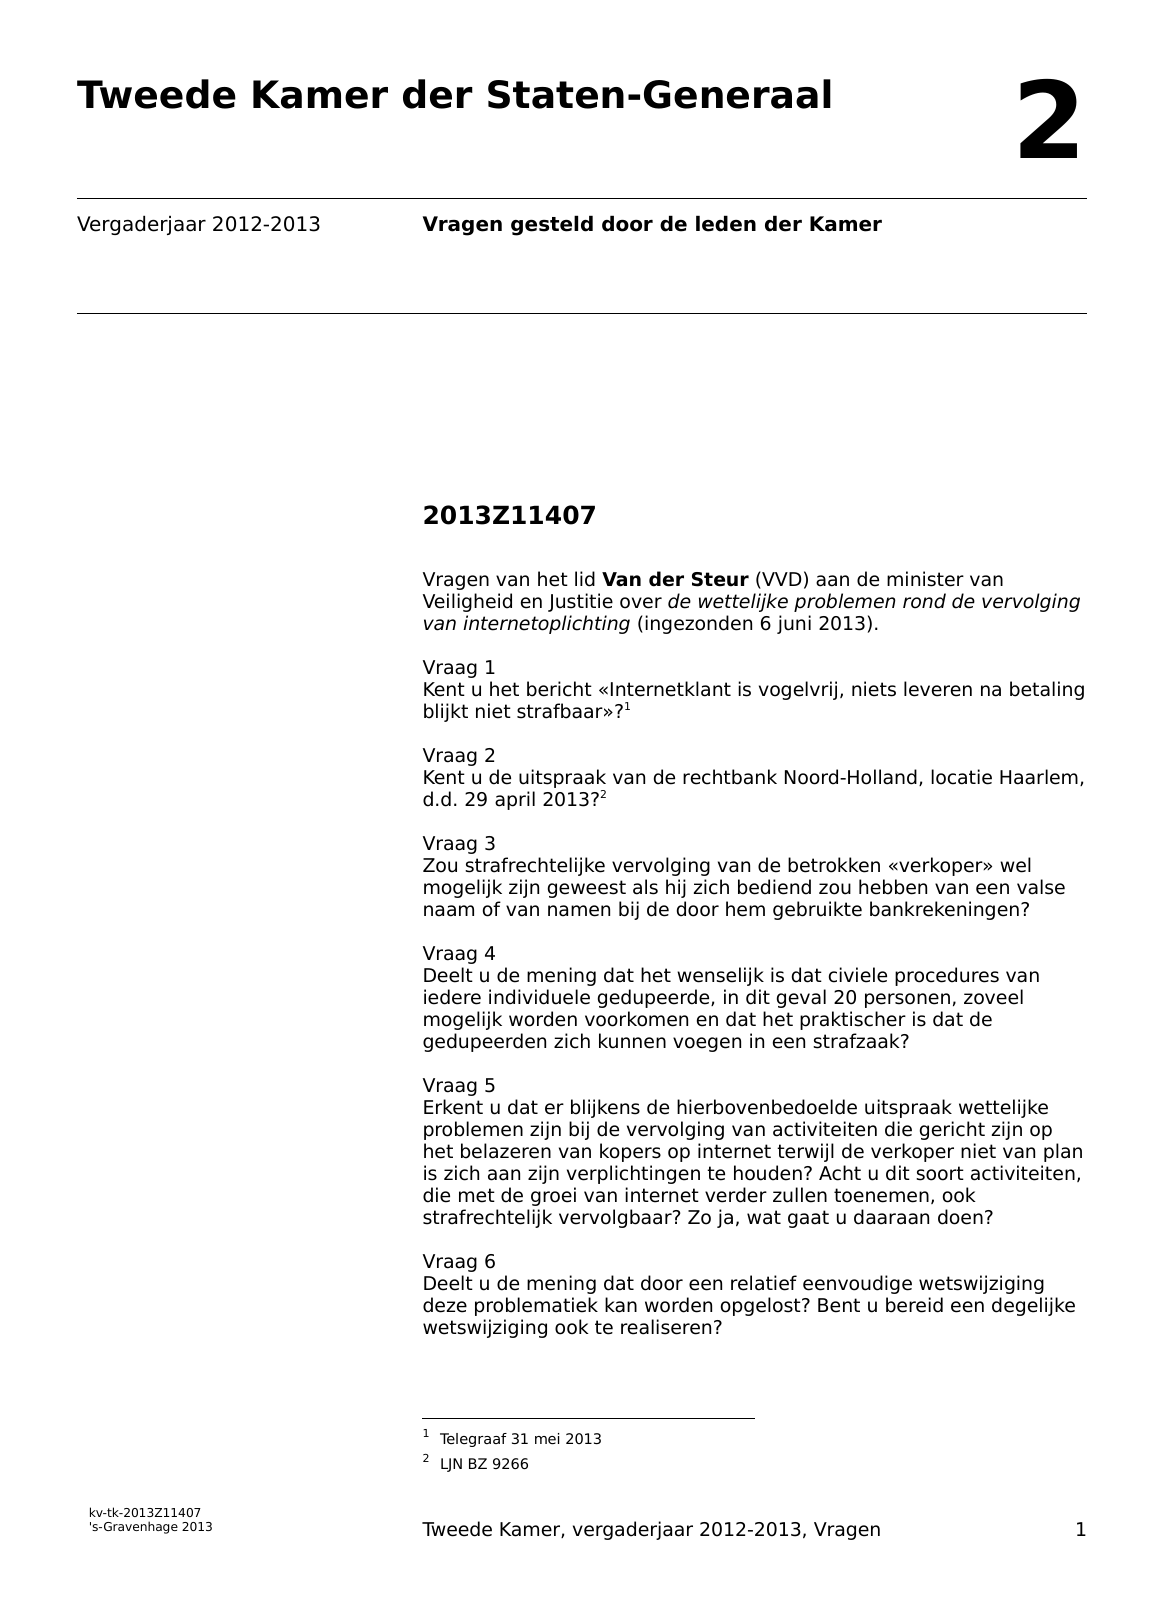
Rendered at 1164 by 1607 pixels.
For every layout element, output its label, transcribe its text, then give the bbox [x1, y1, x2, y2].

text Vraag 3 [422, 833, 1087, 855]
text Deelt u de mening dat door een relatief eenvoudige wetswijziging deze problematiek kan worden opgelost? Bent u bereid een degelijke wetswijziging ook te realiseren? [422, 1273, 1087, 1339]
text Vraag 4 [422, 943, 1087, 965]
text Kent u het bericht «Internetklant is vogelvrij, niets leveren na betaling blijkt niet strafbaar»? [422, 679, 1087, 723]
text Vraag 2 [422, 745, 1087, 767]
text Zou strafrechtelijke vervolging van de betrokken «verkoper» wel mogelijk zijn geweest als hij zich bediend zou hebben van een valse naam of van namen bij de door hem gebruikte bankrekeningen? [422, 855, 1087, 921]
text 's-Gravenhage 2013 [88, 1520, 323, 1534]
text Vragen van het lid Van der Steur (VVD) aan de minister van Veiligheid en Justitie over de wettelijke problemen rond de vervolging van internetoplichting (ingezonden 6 juni 2013). [422, 569, 1087, 635]
text Vraag 1 [422, 657, 1087, 679]
text Deelt u de mening dat het wenselijk is dat civiele procedures van iedere individuele gedupeerde, in dit geval 20 personen, zoveel mogelijk worden voorkomen en dat het praktischer is dat de gedupeerden zich kunnen voegen in een strafzaak? [422, 965, 1087, 1053]
table_header Tweede Kamer der Staten-Generaal [77, 59, 886, 198]
text Telegraaf 31 mei 2013 [422, 1427, 1087, 1449]
table_cell Vragen gesteld door de leden der Kamer [422, 199, 1087, 313]
text Vraag 5 [422, 1075, 1087, 1097]
text kv-tk-2013Z11407 [88, 1506, 323, 1520]
text LJN BZ 9266 [422, 1452, 1087, 1474]
text Kent u de uitspraak van de rechtbank Noord-Holland, locatie Haarlem, d.d. 29 april 2013? [422, 767, 1087, 811]
table_cell Vergaderjaar 2012-2013 [77, 199, 422, 313]
table_header 2 [886, 59, 1087, 198]
text Erkent u dat er blijkens de hierbovenbedoelde uitspraak wettelijke problemen zijn bij de vervolging van activiteiten die gericht zijn op het belazeren van kopers op internet terwijl de verkoper niet van plan is zich aan zijn verplichtingen te houden? Acht u dit soort activiteiten, die met de groei van internet verder zullen toenemen, ook strafrechtelijk vervolgbaar? Zo ja, wat gaat u daaraan doen? [422, 1097, 1087, 1229]
text 2013Z11407 [422, 501, 1087, 531]
text Vraag 6 [422, 1251, 1087, 1273]
